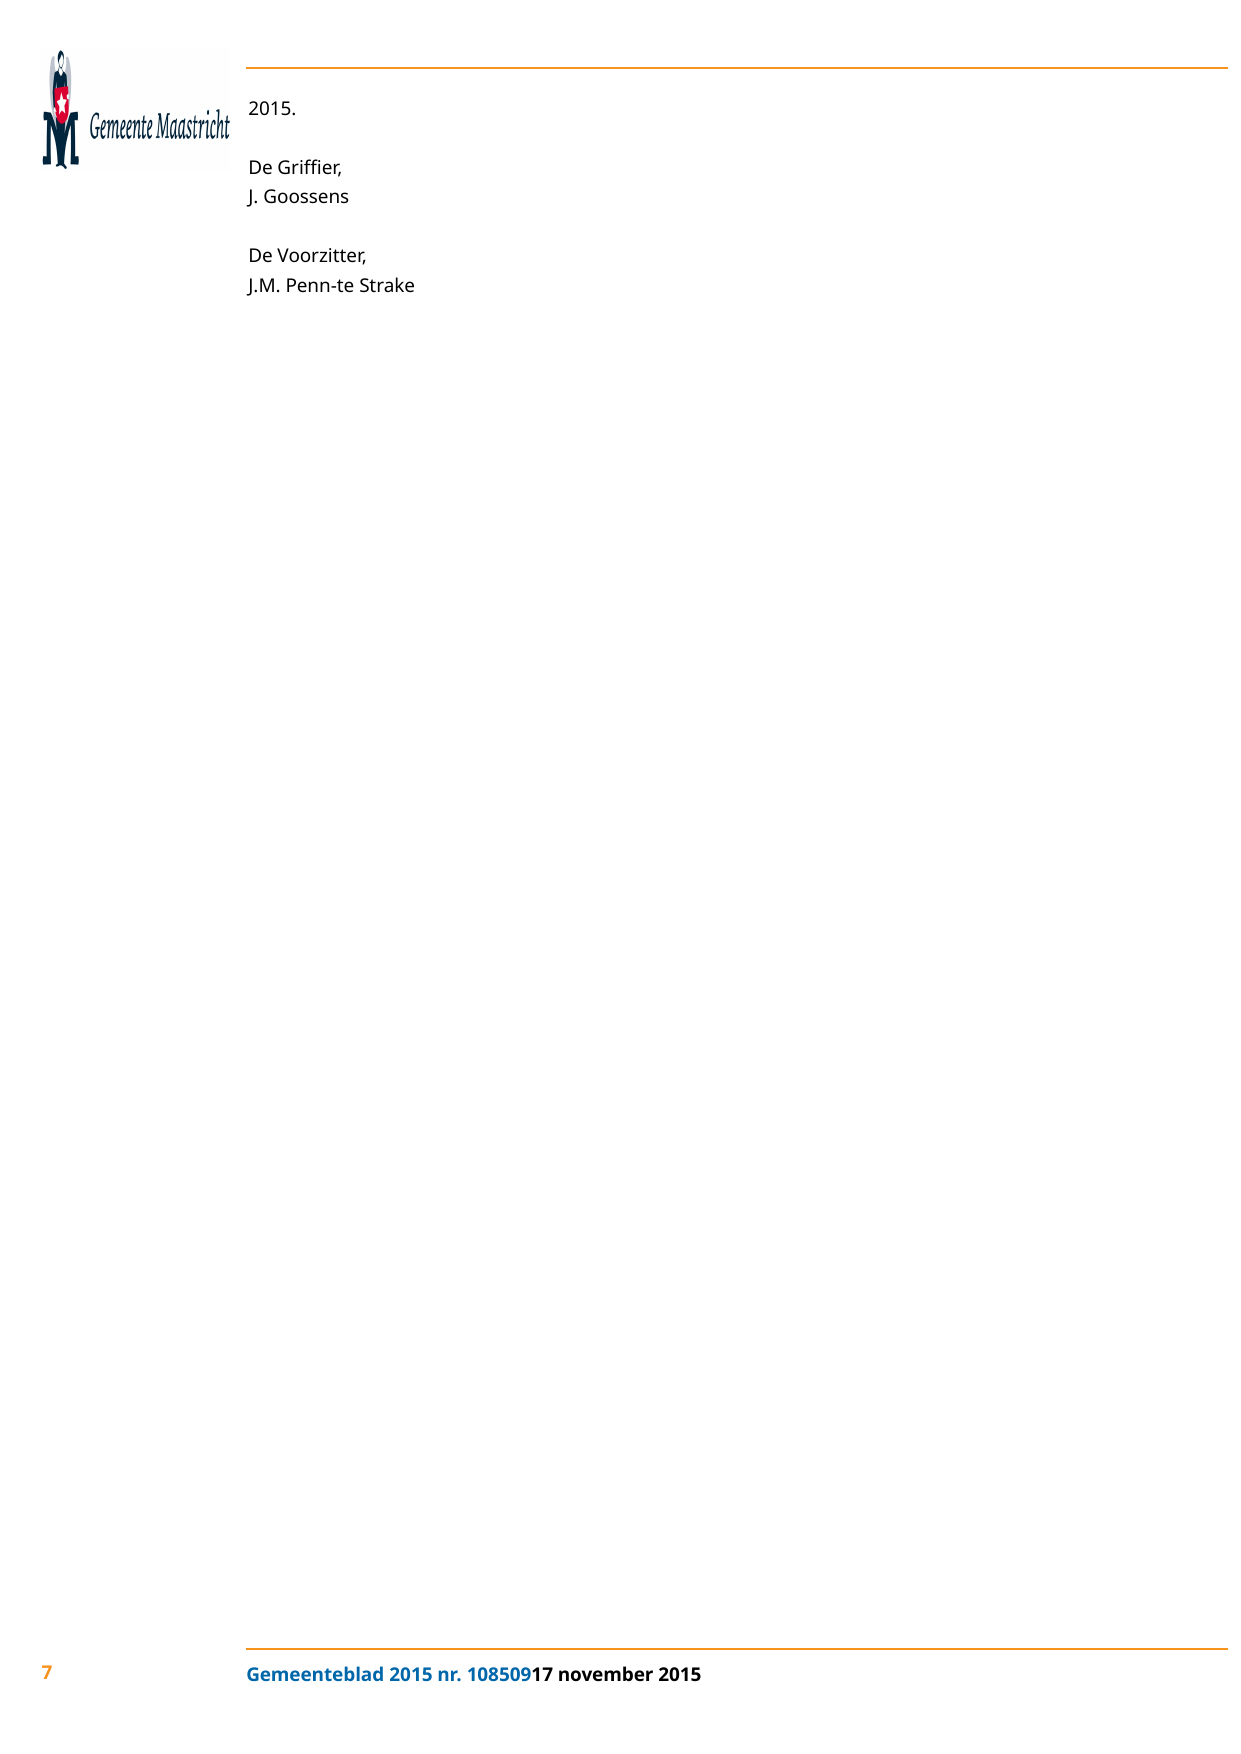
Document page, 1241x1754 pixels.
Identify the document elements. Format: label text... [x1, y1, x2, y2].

text De Griffier, [248, 154, 1152, 180]
text 2015. [248, 95, 1152, 121]
text De Voorzitter, [248, 243, 1152, 268]
picture [41, 47, 231, 172]
text J.M. Penn-te Strake [248, 272, 1152, 298]
text J. Goossens [248, 183, 1152, 209]
